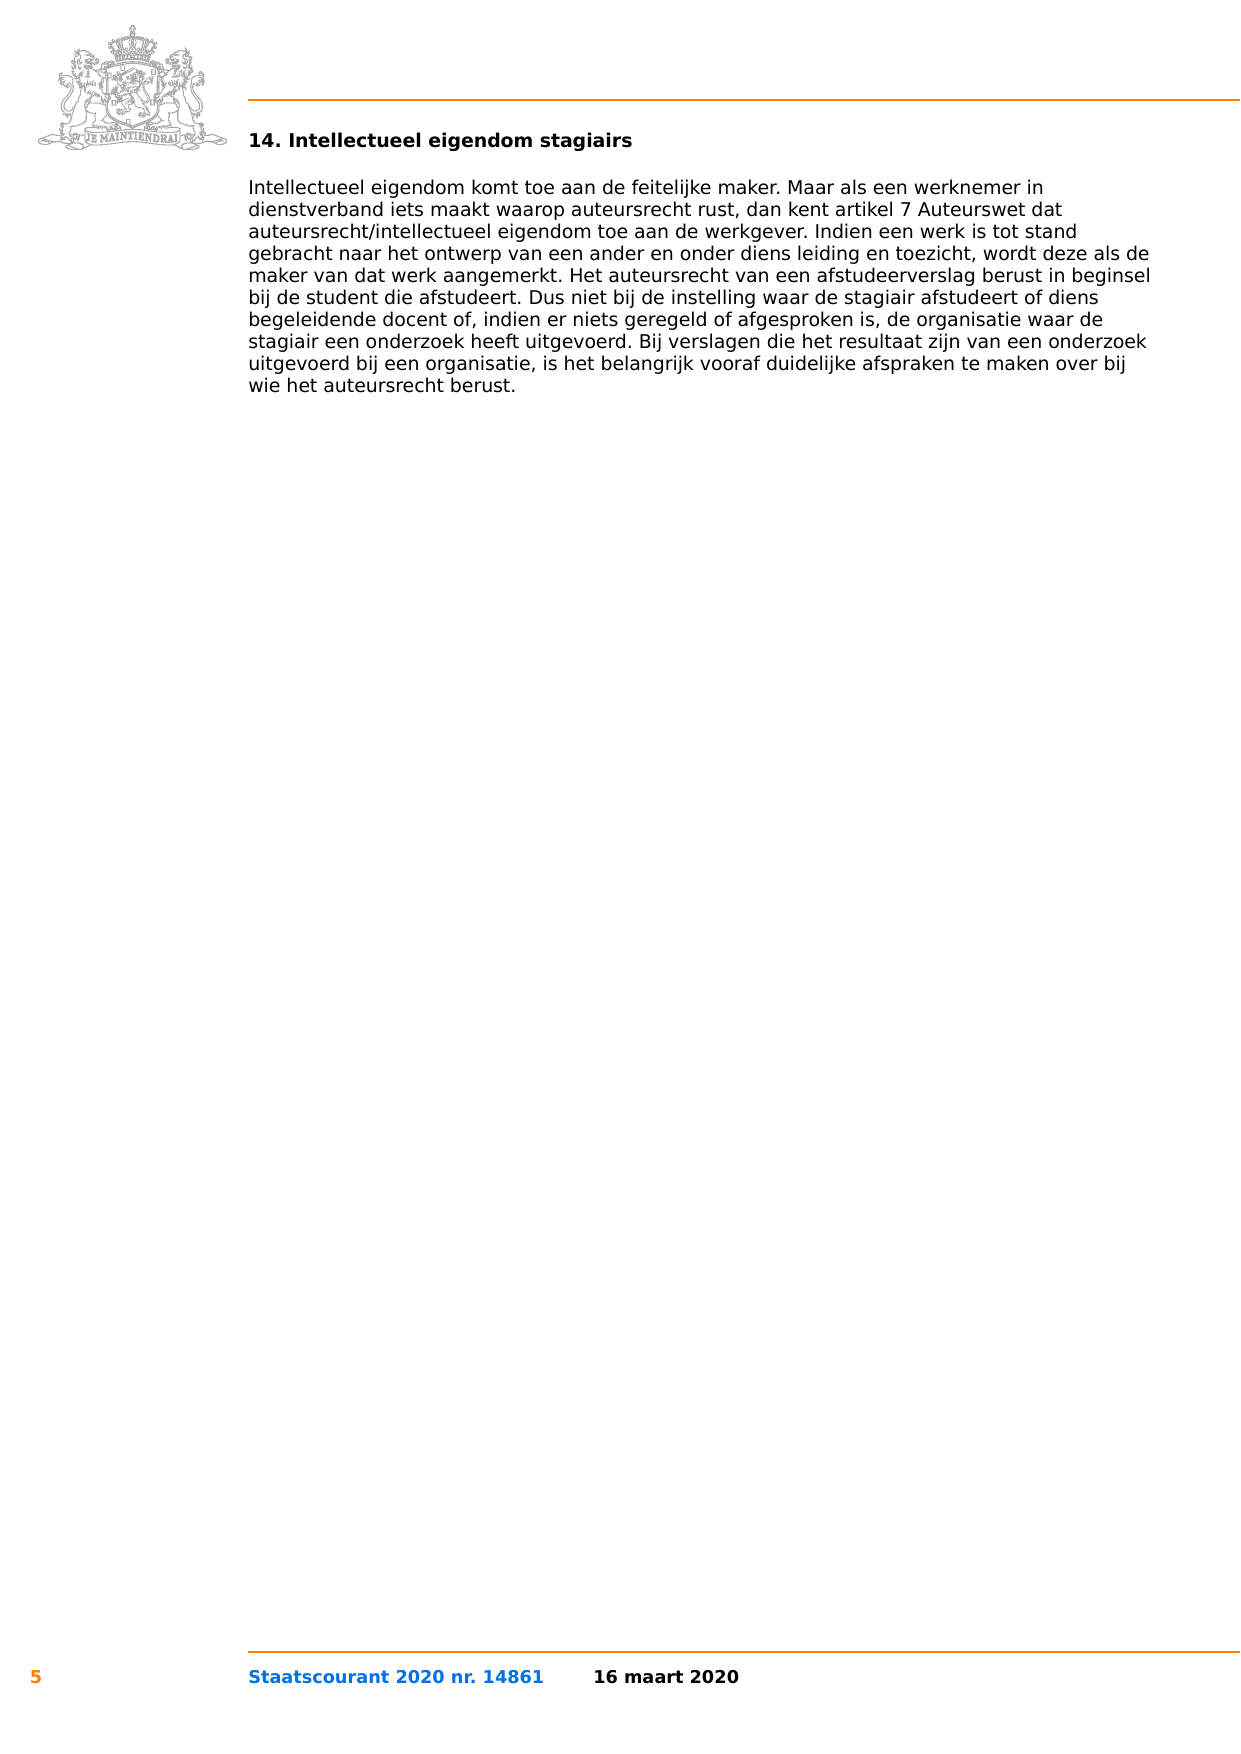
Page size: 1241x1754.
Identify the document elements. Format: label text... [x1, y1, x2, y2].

picture [38, 25, 227, 150]
text Intellectueel eigendom komt toe aan de feitelijke maker. Maar als een werknemer in dienstverband iets maakt waarop auteursrecht rust, dan kent artikel 7 Auteurswet dat auteursrecht/intellectueel eigendom toe aan de werkgever. Indien een werk is tot stand gebracht naar het ontwerp van een ander en onder diens leiding en toezicht, wordt deze als de maker van dat werk aangemerkt. Het auteursrecht van een afstudeerverslag berust in beginsel bij de student die afstudeert. Dus niet bij de instelling waar de stagiair afstudeert of diens begeleidende docent of, indien er niets geregeld of afgesproken is, de organisatie waar de stagiair een onderzoek heeft uitgevoerd. Bij verslagen die het resultaat zijn van een onderzoek uitgevoerd bij een organisatie, is het belangrijk vooraf duidelijke afspraken te maken over bij wie het auteursrecht berust. [248, 177, 1163, 397]
subtitle 14. Intellectueel eigendom stagiairs [248, 130, 1163, 152]
